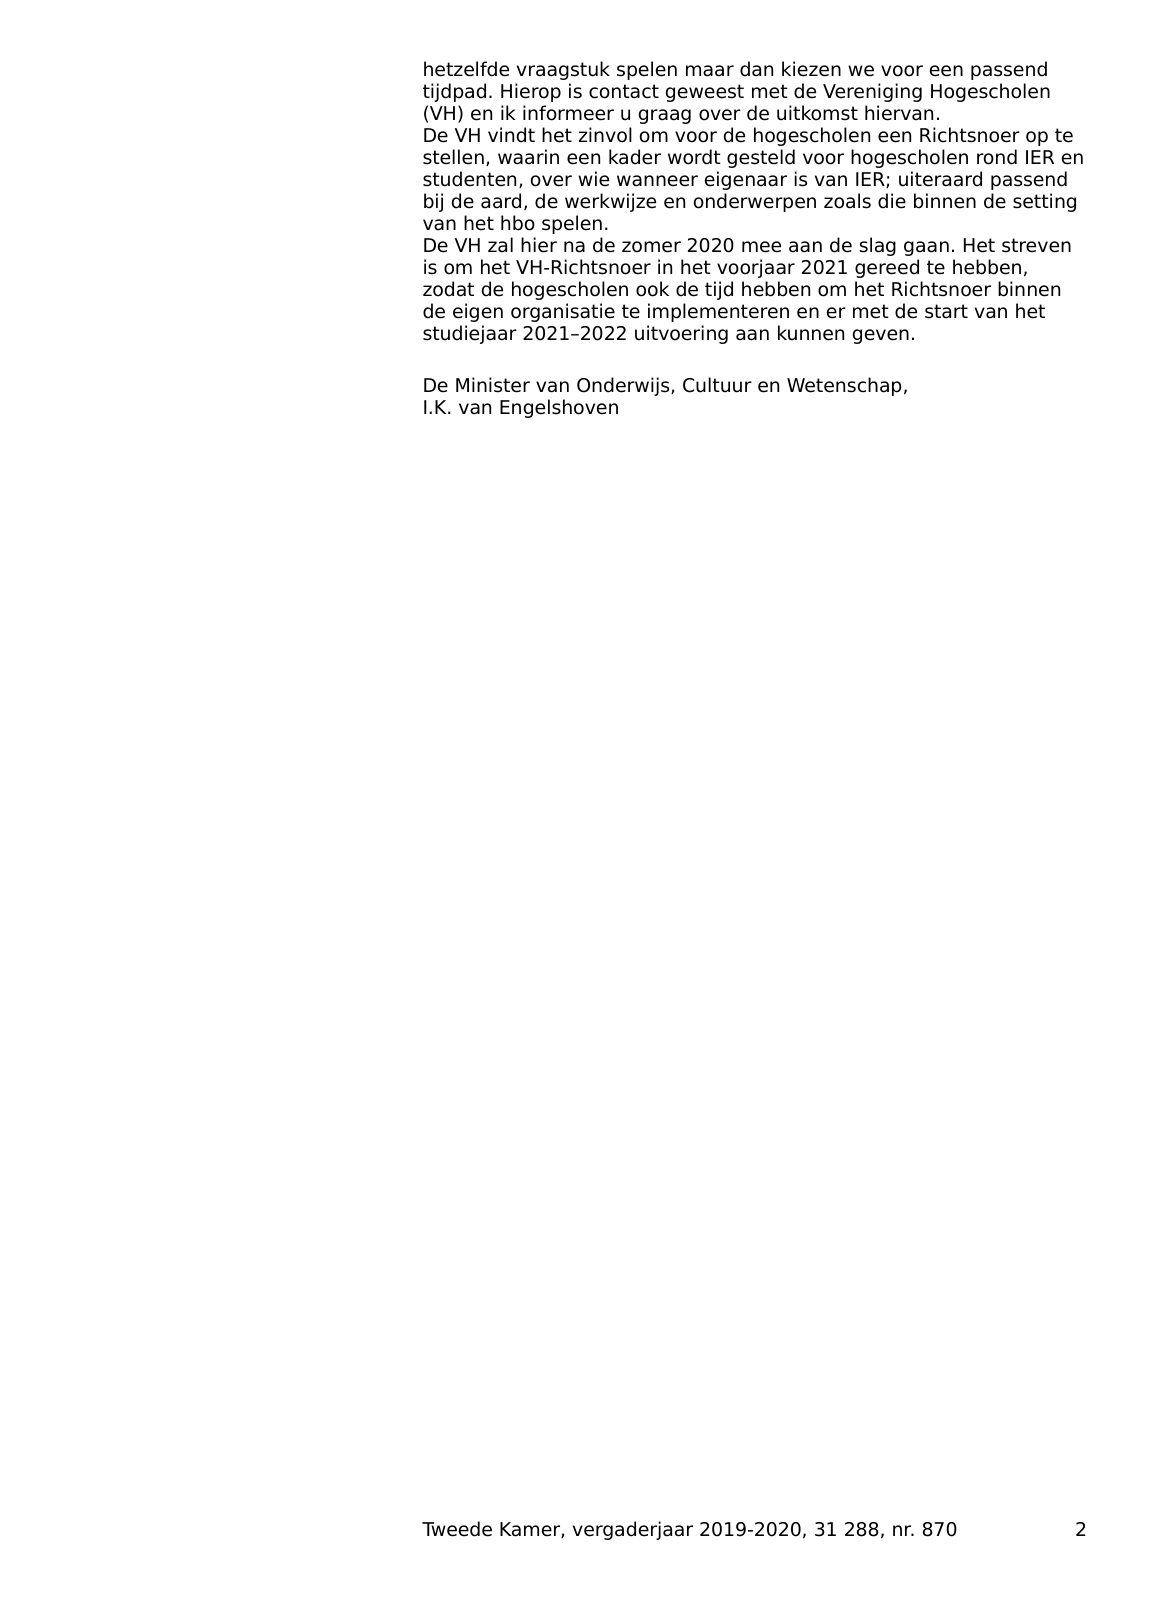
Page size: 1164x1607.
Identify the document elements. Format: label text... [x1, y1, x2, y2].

text hetzelfde vraagstuk spelen maar dan kiezen we voor een passend tijdpad. Hierop is contact geweest met de Vereniging Hogescholen (VH) en ik informeer u graag over de uitkomst hiervan. [422, 59, 1087, 125]
text De VH vindt het zinvol om voor de hogescholen een Richtsnoer op te stellen, waarin een kader wordt gesteld voor hogescholen rond IER en studenten, over wie wanneer eigenaar is van IER; uiteraard passend bij de aard, de werkwijze en onderwerpen zoals die binnen de setting van het hbo spelen. [422, 125, 1087, 235]
text De VH zal hier na de zomer 2020 mee aan de slag gaan. Het streven is om het VH-Richtsnoer in het voorjaar 2021 gereed te hebben, zodat de hogescholen ook de tijd hebben om het Richtsnoer binnen de eigen organisatie te implementeren en er met de start van het studiejaar 2021–2022 uitvoering aan kunnen geven. [422, 235, 1087, 345]
text De Minister van Onderwijs, Cultuur en Wetenschap, I.K. van Engelshoven [422, 375, 1087, 419]
